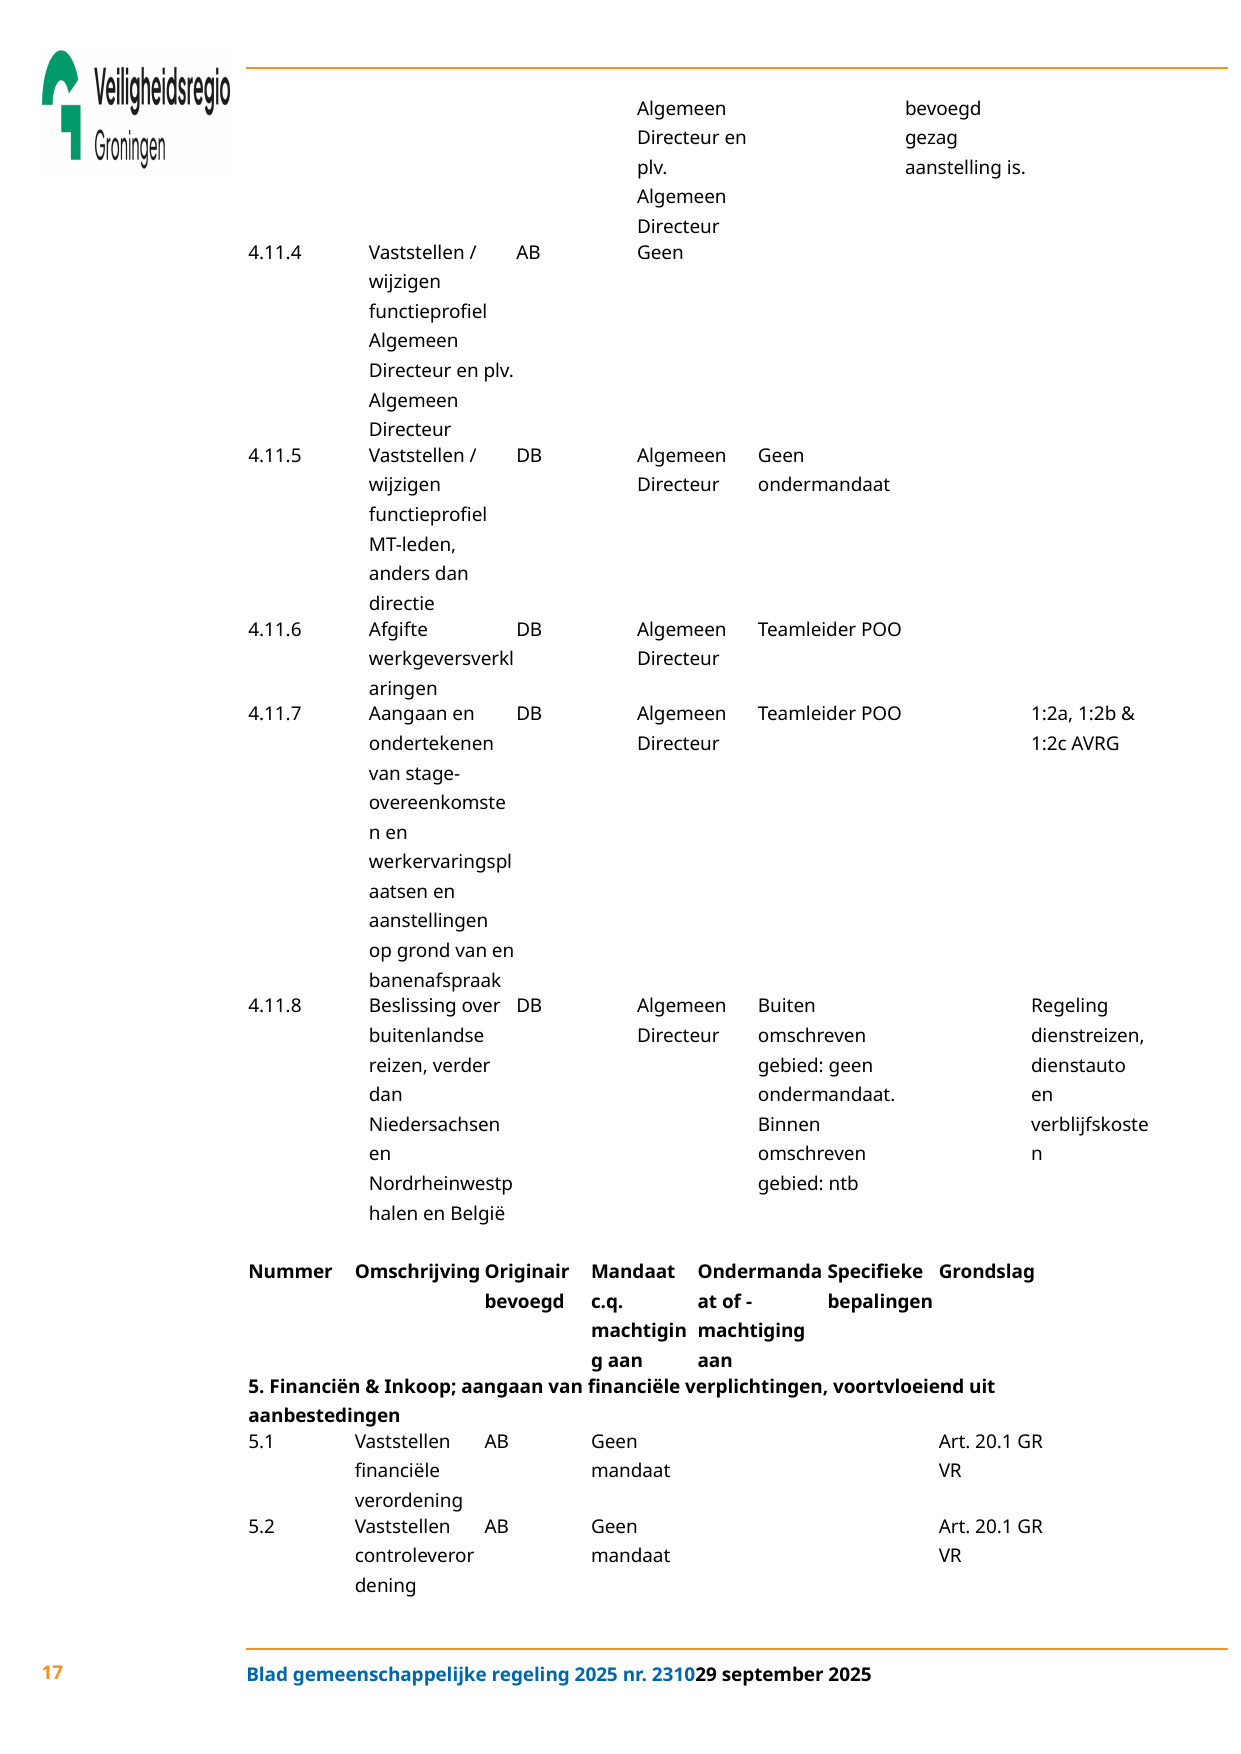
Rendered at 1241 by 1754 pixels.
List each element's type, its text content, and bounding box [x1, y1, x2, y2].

table_cell Geen [637, 239, 758, 442]
table_cell AB [484, 1513, 591, 1598]
table_header Ondermandaat of -machtiging aan [698, 1258, 827, 1373]
table_cell Teamleider POO [758, 616, 905, 701]
table_cell Algemeen Directeur [637, 442, 758, 616]
table_cell 4.11.6 [248, 616, 369, 701]
table_cell Algemeen Directeur [637, 616, 758, 701]
table_cell [827, 1428, 938, 1513]
table_cell Afgifte werkgeversverklaringen [369, 616, 516, 701]
table_cell [698, 1428, 827, 1513]
table_cell Algemeen Directeur [637, 701, 758, 993]
table_cell Art. 20.1 GR VR [939, 1513, 1045, 1598]
table_cell Buiten omschreven gebied: geen ondermandaat. Binnen omschreven gebied: ntb [758, 993, 905, 1225]
table_cell Algemeen Directeur en plv. Algemeen Directeur [637, 95, 758, 239]
table_cell [248, 95, 369, 239]
table_cell Art. 20.1 GR VR [939, 1428, 1045, 1513]
table_cell [758, 95, 905, 239]
table_cell Vaststellen financiële verordening [355, 1428, 484, 1513]
table_cell 5. Financiën & Inkoop; aangaan van financiële verplichtingen, voortvloeiend uit aanbestedingen [248, 1373, 1045, 1428]
table_cell [1031, 442, 1152, 616]
table_cell DB [516, 701, 637, 993]
table_cell 4.11.8 [248, 993, 369, 1225]
table_cell AB [484, 1428, 591, 1513]
table_cell [369, 95, 516, 239]
table_cell [905, 701, 1031, 993]
table_cell [1031, 239, 1152, 442]
table_header Originair bevoegd [484, 1258, 591, 1373]
table_cell Beslissing over buitenlandse reizen, verder dan Niedersachsen en Nordrheinwestphalen en België [369, 993, 516, 1225]
table_cell DB [516, 993, 637, 1225]
table_cell AB [516, 239, 637, 442]
table_header Nummer [248, 1258, 354, 1373]
table_cell [1031, 616, 1152, 701]
table_cell Teamleider POO [758, 701, 905, 993]
table_cell [905, 993, 1031, 1225]
table_cell [905, 239, 1031, 442]
table_cell [827, 1513, 938, 1598]
table_cell [905, 442, 1031, 616]
table_cell [698, 1513, 827, 1598]
table_cell [905, 616, 1031, 701]
table_cell 4.11.7 [248, 701, 369, 993]
table_header Mandaat c.q. machtiging aan [591, 1258, 697, 1373]
table_cell Vaststellen / wijzigen functieprofiel Algemeen Directeur en plv. Algemeen Directeur [369, 239, 516, 442]
table_cell Aangaan en ondertekenen van stage-overeenkomsten en werkervaringsplaatsen en aanstellingen op grond van en banenafspraak [369, 701, 516, 993]
table_cell 5.2 [248, 1513, 354, 1598]
table_cell DB [516, 616, 637, 701]
table_header Specifieke bepalingen [827, 1258, 938, 1373]
table_cell [1031, 95, 1152, 239]
table_cell [516, 95, 637, 239]
table_cell 4.11.5 [248, 442, 369, 616]
table_cell 4.11.4 [248, 239, 369, 442]
table_cell Vaststellen controleverordening [355, 1513, 484, 1598]
table_cell Algemeen Directeur [637, 993, 758, 1225]
table_header Omschrijving [355, 1258, 484, 1373]
table_cell Geen ondermandaat [758, 442, 905, 616]
table_cell Regeling dienstreizen, dienstauto en verblijfskosten [1031, 993, 1152, 1225]
table_cell bevoegd gezag aanstelling is. [905, 95, 1031, 239]
table_cell Geen mandaat [591, 1513, 697, 1598]
picture [41, 47, 231, 172]
table_cell DB [516, 442, 637, 616]
table_cell Geen mandaat [591, 1428, 697, 1513]
table_cell Vaststellen / wijzigen functieprofiel MT-leden, anders dan directie [369, 442, 516, 616]
table_header Grondslag [939, 1258, 1045, 1373]
table_cell 5.1 [248, 1428, 354, 1513]
table_cell 1:2a, 1:2b & 1:2c AVRG [1031, 701, 1152, 993]
table_cell [758, 239, 905, 442]
